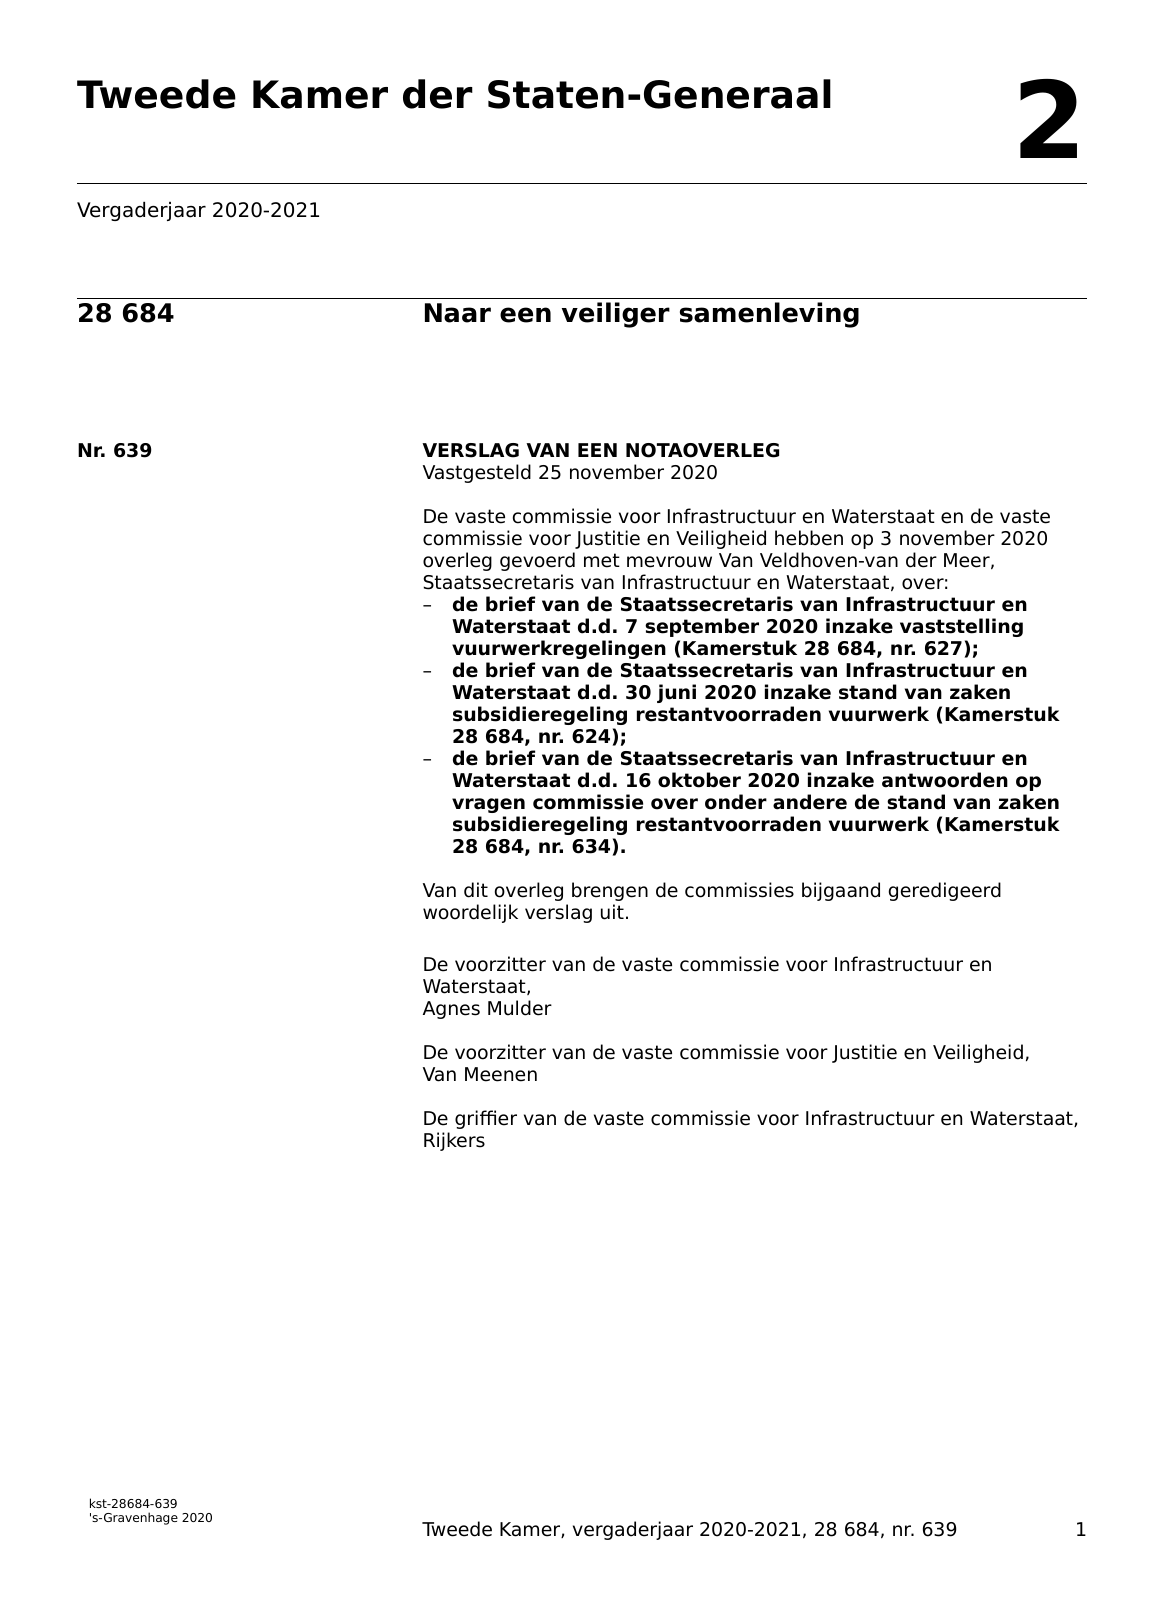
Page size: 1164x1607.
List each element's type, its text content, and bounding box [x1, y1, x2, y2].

table_header Tweede Kamer der Staten-Generaal [77, 59, 886, 183]
table_header 2 [886, 59, 1087, 183]
text De griffier van de vaste commissie voor Infrastructuur en Waterstaat, Rijkers [422, 1108, 1087, 1152]
text – de brief van de Staatssecretaris van Infrastructuur en Waterstaat d.d. 30 juni 2020 inzake stand van zaken subsidieregeling restantvoorraden vuurwerk (Kamerstuk 28 684, nr. 624); [422, 660, 1087, 748]
text Van dit overleg brengen de commissies bijgaand geredigeerd woordelijk verslag uit. [422, 880, 1087, 924]
text De voorzitter van de vaste commissie voor Justitie en Veiligheid, Van Meenen [422, 1042, 1087, 1086]
text De vaste commissie voor Infrastructuur en Waterstaat en de vaste commissie voor Justitie en Veiligheid hebben op 3 november 2020 overleg gevoerd met mevrouw Van Veldhoven-van der Meer, Staatssecretaris van Infrastructuur en Waterstaat, over: [422, 506, 1087, 594]
text De voorzitter van de vaste commissie voor Infrastructuur en Waterstaat, Agnes Mulder [422, 954, 1087, 1019]
subtitle Nr. 639 VERSLAG VAN EEN NOTAOVERLEG [77, 440, 1087, 462]
subtitle 28 684 Naar een veiliger samenleving [77, 299, 1087, 329]
text – de brief van de Staatssecretaris van Infrastructuur en Waterstaat d.d. 16 oktober 2020 inzake antwoorden op vragen commissie over onder andere de stand van zaken subsidieregeling restantvoorraden vuurwerk (Kamerstuk 28 684, nr. 634). [422, 748, 1087, 857]
text 's-Gravenhage 2020 [88, 1511, 323, 1525]
text – de brief van de Staatssecretaris van Infrastructuur en Waterstaat d.d. 7 september 2020 inzake vaststelling vuurwerkregelingen (Kamerstuk 28 684, nr. 627); [422, 594, 1087, 660]
text Vastgesteld 25 november 2020 [422, 462, 1087, 484]
table_cell Vergaderjaar 2020-2021 [77, 184, 1087, 298]
text kst-28684-639 [88, 1497, 323, 1511]
